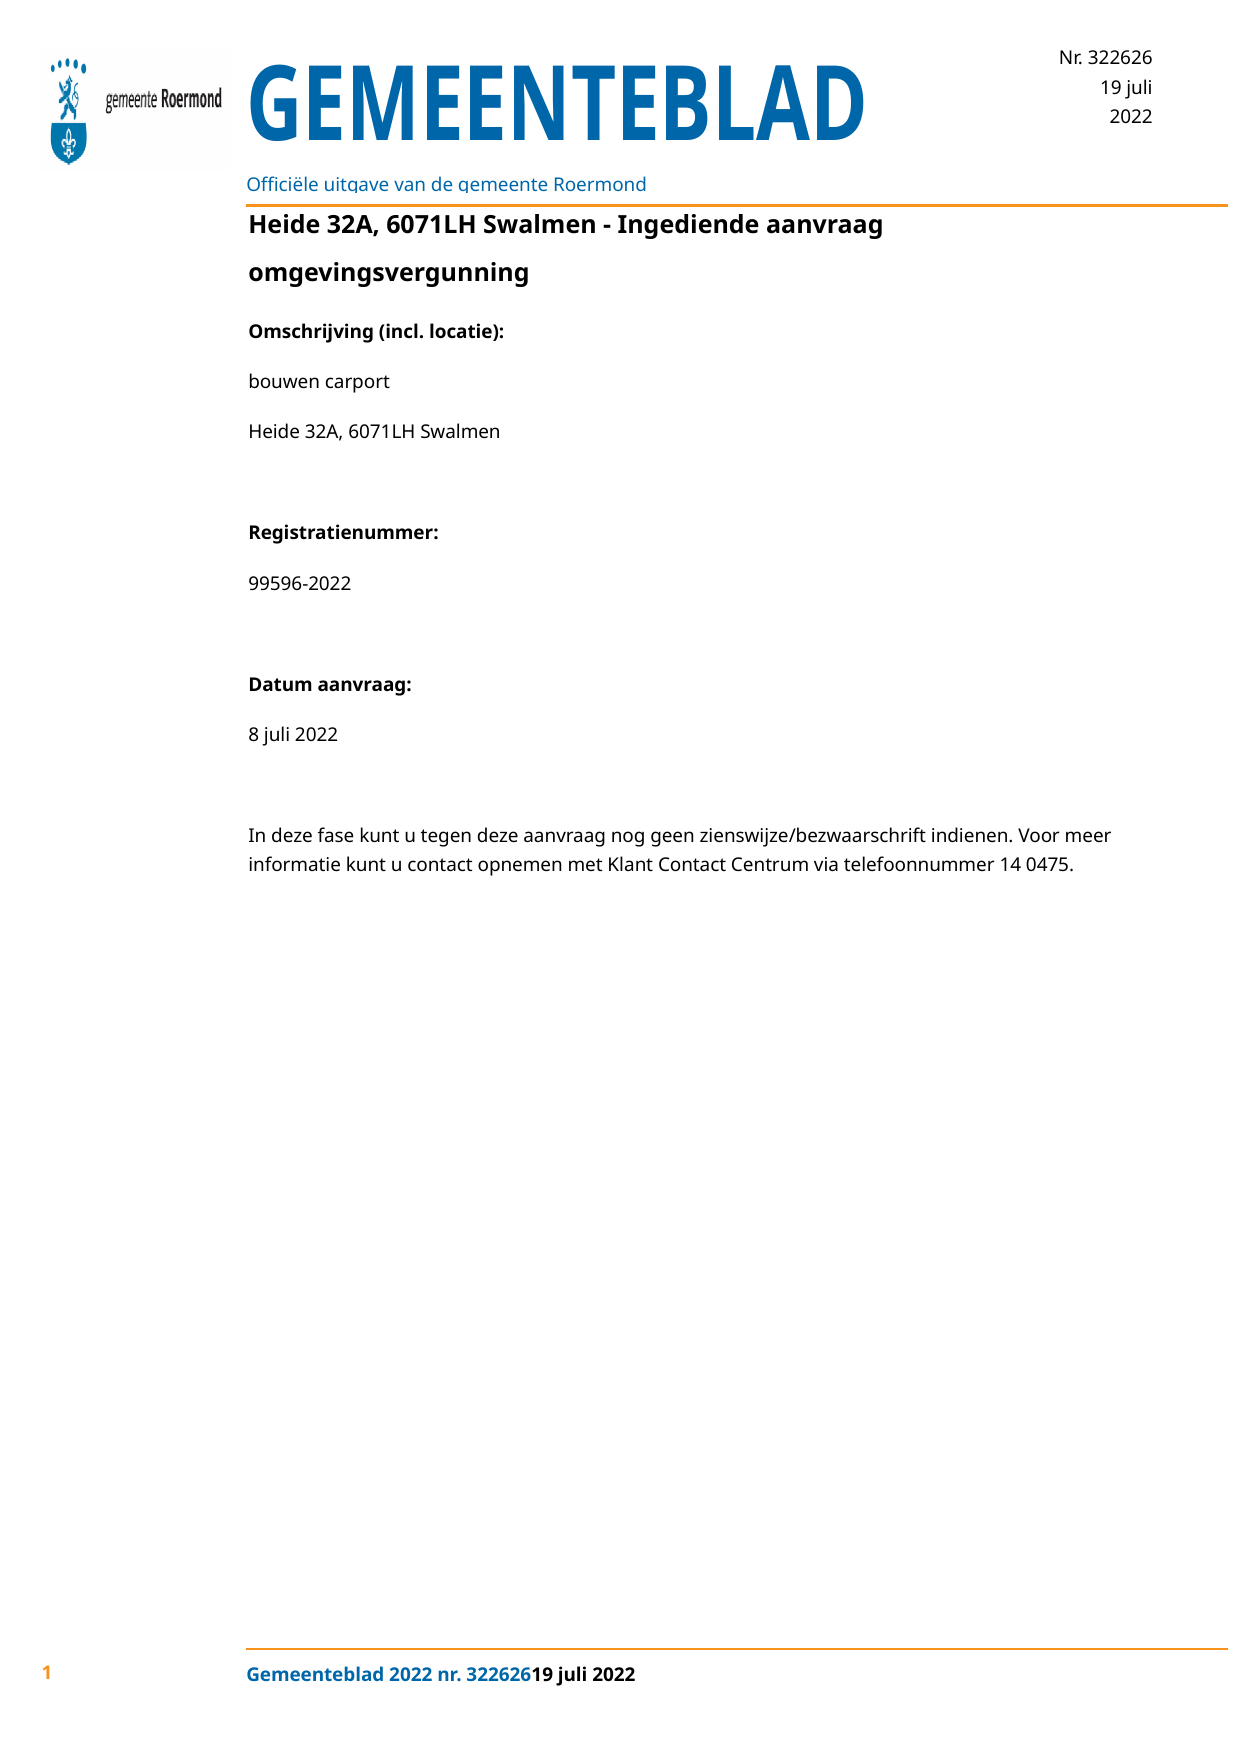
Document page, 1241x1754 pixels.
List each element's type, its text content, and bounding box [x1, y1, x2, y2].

text 99596-2022 [248, 570, 1152, 596]
text bouwen carport [248, 368, 1152, 394]
text Datum aanvraag: [248, 671, 1152, 697]
text In deze fase kunt u tegen deze aanvraag nog geen zienswijze/bezwaarschrift indienen. Voor meer informatie kunt u contact opnemen met Klant Contact Centrum via telefoonnummer 14 0475. [248, 822, 1152, 877]
text 8 juli 2022 [248, 721, 1152, 747]
picture [41, 47, 231, 172]
text Heide 32A, 6071LH Swalmen [248, 419, 1152, 444]
text Heide 32A, 6071LH Swalmen - Ingediende aanvraag omgevingsvergunning [248, 207, 1152, 288]
text Registratienummer: [248, 519, 1152, 545]
text Omschrijving (incl. locatie): [248, 318, 1152, 344]
